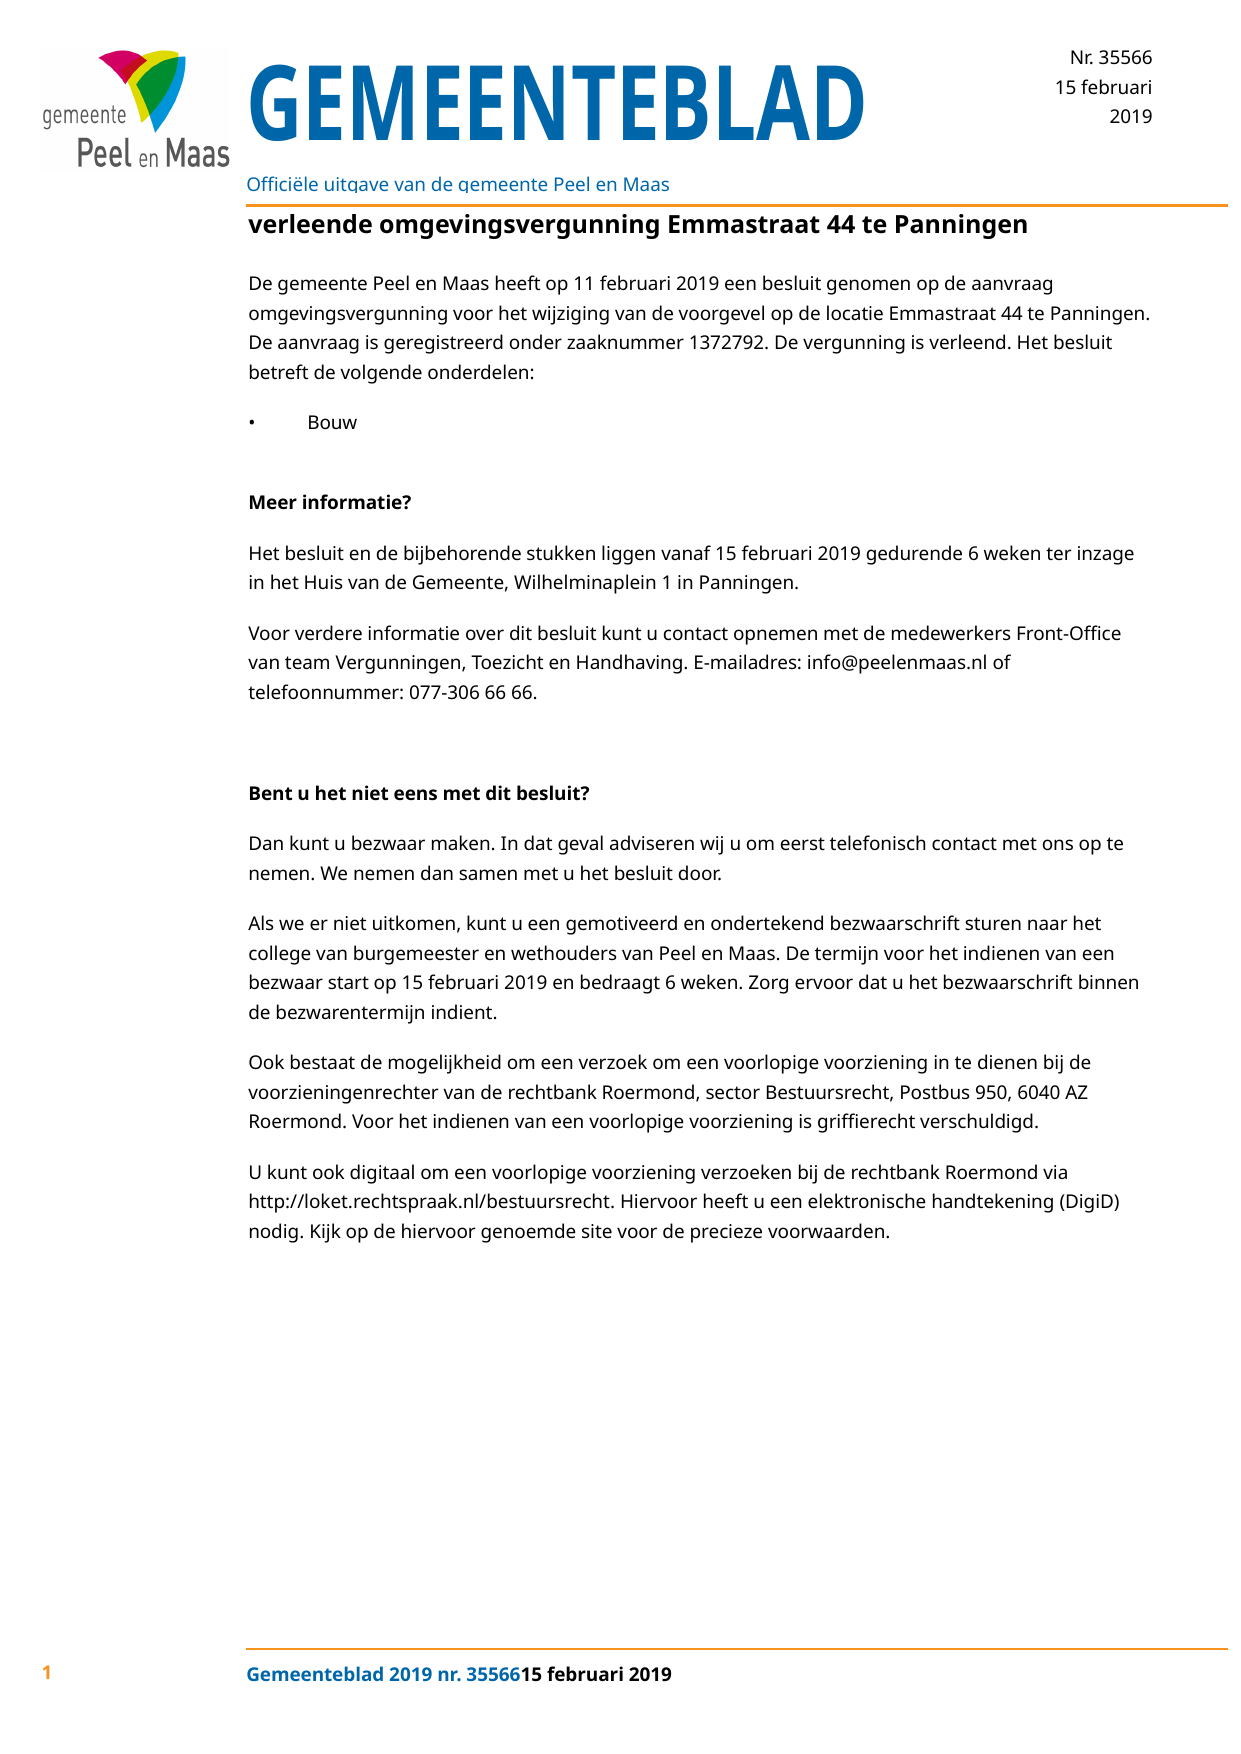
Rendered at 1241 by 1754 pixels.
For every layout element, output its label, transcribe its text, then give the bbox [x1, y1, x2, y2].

text Voor verdere informatie over dit besluit kunt u contact opnemen met de medewerkers Front-Office van team Vergunningen, Toezicht en Handhaving. E-mailadres: info@peelenmaas.nl of telefoonnummer: 077-306 66 66. [248, 620, 1152, 705]
text Het besluit en de bijbehorende stukken liggen vanaf 15 februari 2019 gedurende 6 weken ter inzage in het Huis van de Gemeente, Wilhelminaplein 1 in Panningen. [248, 540, 1152, 595]
picture [41, 47, 231, 172]
text verleende omgevingsvergunning Emmastraat 44 te Panningen [248, 207, 1152, 241]
text U kunt ook digitaal om een voorlopige voorziening verzoeken bij de rechtbank Roermond via http://loket.rechtspraak.nl/bestuursrecht. Hiervoor heeft u een elektronische handtekening (DigiD) nodig. Kijk op de hiervoor genoemde site voor de precieze voorwaarden. [248, 1159, 1152, 1244]
text Meer informatie? [248, 489, 1152, 515]
text De gemeente Peel en Maas heeft op 11 februari 2019 een besluit genomen op de aanvraag omgevingsvergunning voor het wijziging van de voorgevel op de locatie Emmastraat 44 te Panningen. De aanvraag is geregistreerd onder zaaknummer 1372792. De vergunning is verleend. Het besluit betreft de volgende onderdelen: [248, 270, 1152, 385]
list Bouw [248, 409, 1152, 435]
text Ook bestaat de mogelijkheid om een verzoek om een voorlopige voorziening in te dienen bij de voorzieningenrechter van de rechtbank Roermond, sector Bestuursrecht, Postbus 950, 6040 AZ Roermond. Voor het indienen van een voorlopige voorziening is griffierecht verschuldigd. [248, 1049, 1152, 1134]
text Dan kunt u bezwaar maken. In dat geval adviseren wij u om eerst telefonisch contact met ons op te nemen. We nemen dan samen met u het besluit door. [248, 830, 1152, 886]
text Bent u het niet eens met dit besluit? [248, 780, 1152, 806]
text Als we er niet uitkomen, kunt u een gemotiveerd en ondertekend bezwaarschrift sturen naar het college van burgemeester en wethouders van Peel en Maas. De termijn voor het indienen van een bezwaar start op 15 februari 2019 en bedraagt 6 weken. Zorg ervoor dat u het bezwaarschrift binnen de bezwarentermijn indient. [248, 910, 1152, 1025]
